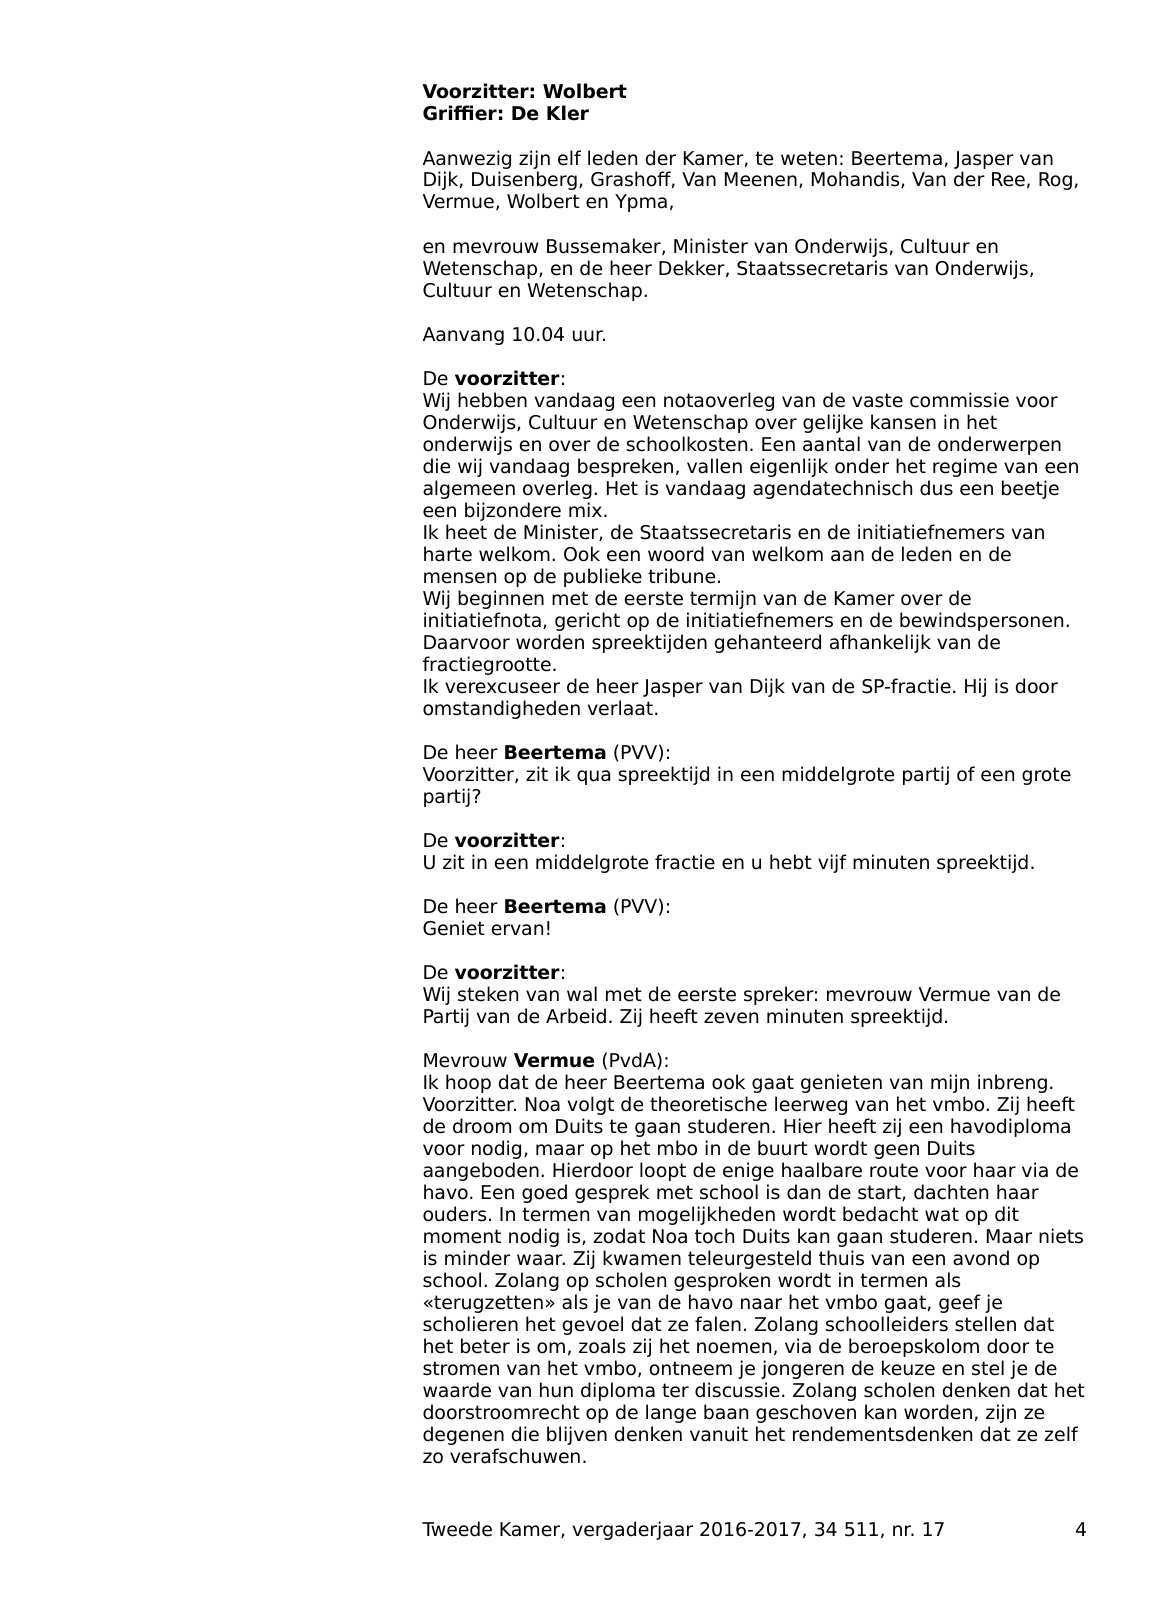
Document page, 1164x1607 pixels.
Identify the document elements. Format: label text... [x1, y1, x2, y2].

text Voorzitter. Noa volgt de theoretische leerweg van het vmbo. Zij heeft de droom om Duits te gaan studeren. Hier heeft zij een havodiploma voor nodig, maar op het mbo in de buurt wordt geen Duits aangeboden. Hierdoor loopt de enige haalbare route voor haar via de havo. Een goed gesprek met school is dan de start, dachten haar ouders. In termen van mogelijkheden wordt bedacht wat op dit moment nodig is, zodat Noa toch Duits kan gaan studeren. Maar niets is minder waar. Zij kwamen teleurgesteld thuis van een avond op school. Zolang op scholen gesproken wordt in termen als «terugzetten» als je van de havo naar het vmbo gaat, geef je scholieren het gevoel dat ze falen. Zolang schoolleiders stellen dat het beter is om, zoals zij het noemen, via de beroepskolom door te stromen van het vmbo, ontneem je jongeren de keuze en stel je de waarde van hun diploma ter discussie. Zolang scholen denken dat het doorstroomrecht op de lange baan geschoven kan worden, zijn ze degenen die blijven denken vanuit het rendementsdenken dat ze zelf zo verafschuwen. [422, 1094, 1087, 1468]
text en mevrouw Bussemaker, Minister van Onderwijs, Cultuur en Wetenschap, en de heer Dekker, Staatssecretaris van Onderwijs, Cultuur en Wetenschap. [422, 236, 1087, 301]
text Wij steken van wal met de eerste spreker: mevrouw Vermue van de Partij van de Arbeid. Zij heeft zeven minuten spreektijd. [422, 984, 1087, 1028]
text Mevrouw Vermue (PvdA): [422, 1050, 1087, 1072]
text De voorzitter: [422, 368, 1087, 390]
text De voorzitter: [422, 962, 1087, 984]
text Geniet ervan! [422, 918, 1087, 940]
text Aanvang 10.04 uur. [422, 324, 1087, 346]
text Griffier: De Kler [422, 103, 1087, 125]
text De heer Beertema (PVV): [422, 742, 1087, 764]
text Ik heet de Minister, de Staatssecretaris en de initiatiefnemers van harte welkom. Ook een woord van welkom aan de leden en de mensen op de publieke tribune. [422, 522, 1087, 588]
text Ik hoop dat de heer Beertema ook gaat genieten van mijn inbreng. [422, 1072, 1087, 1094]
text Voorzitter: Wolbert [422, 81, 1087, 103]
text Ik verexcuseer de heer Jasper van Dijk van de SP-fractie. Hij is door omstandigheden verlaat. [422, 676, 1087, 719]
text Wij beginnen met de eerste termijn van de Kamer over de initiatiefnota, gericht op de initiatiefnemers en de bewindspersonen. Daarvoor worden spreektijden gehanteerd afhankelijk van de fractiegrootte. [422, 588, 1087, 676]
text De heer Beertema (PVV): [422, 896, 1087, 918]
text U zit in een middelgrote fractie en u hebt vijf minuten spreektijd. [422, 852, 1087, 874]
text Voorzitter, zit ik qua spreektijd in een middelgrote partij of een grote partij? [422, 764, 1087, 808]
text Wij hebben vandaag een notaoverleg van de vaste commissie voor Onderwijs, Cultuur en Wetenschap over gelijke kansen in het onderwijs en over de schoolkosten. Een aantal van de onderwerpen die wij vandaag bespreken, vallen eigenlijk onder het regime van een algemeen overleg. Het is vandaag agendatechnisch dus een beetje een bijzondere mix. [422, 390, 1087, 522]
text De voorzitter: [422, 830, 1087, 852]
text Aanwezig zijn elf leden der Kamer, te weten: Beertema, Jasper van Dijk, Duisenberg, Grashoff, Van Meenen, Mohandis, Van der Ree, Rog, Vermue, Wolbert en Ypma, [422, 147, 1087, 213]
